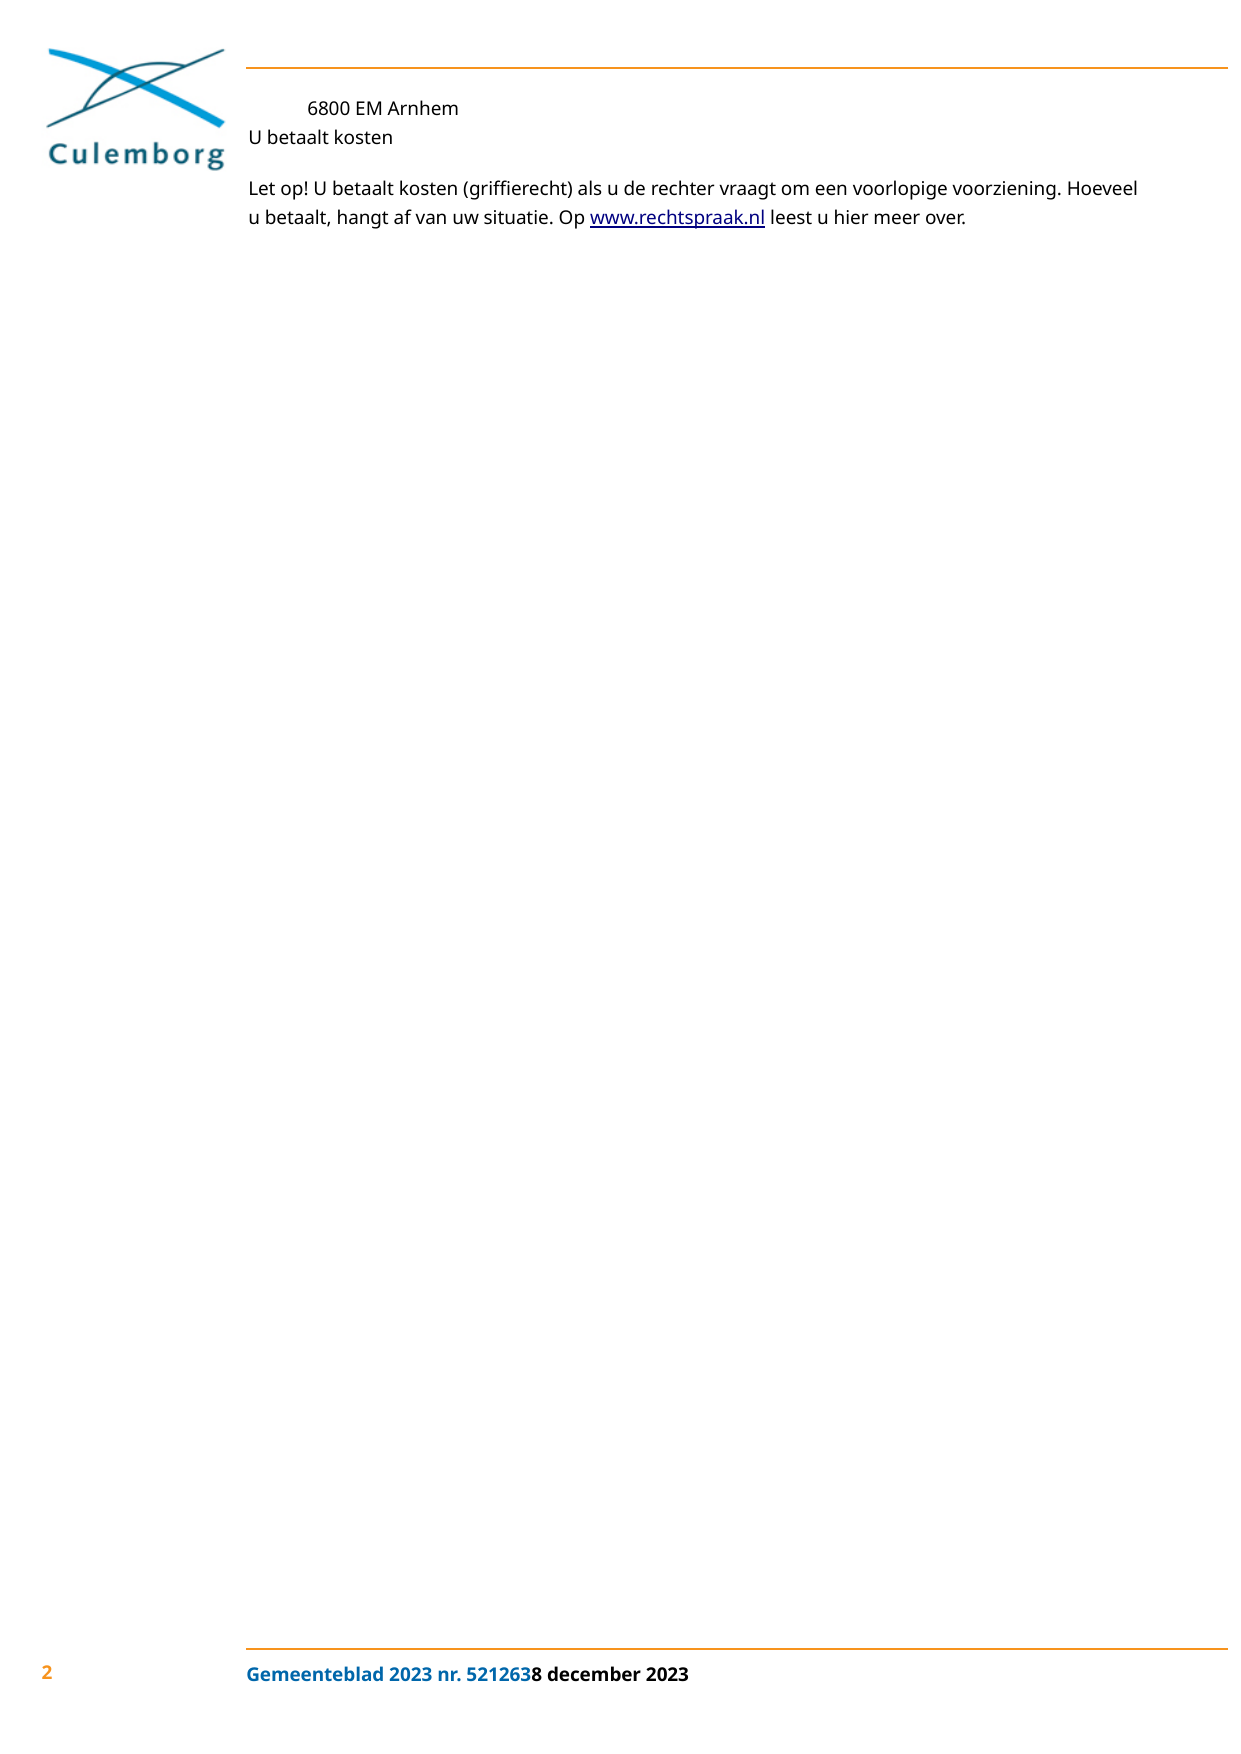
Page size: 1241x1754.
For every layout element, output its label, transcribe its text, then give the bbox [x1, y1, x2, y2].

list 6800 EM Arnhem [248, 95, 1152, 121]
text U betaalt kosten [248, 124, 1152, 150]
text Let op! U betaalt kosten (griffierecht) als u de rechter vraagt om een voorlopige voorziening. Hoeveel u betaalt, hangt af van uw situatie. Op www.rechtspraak.nl leest u hier meer over. [248, 175, 1152, 230]
picture [41, 47, 231, 172]
